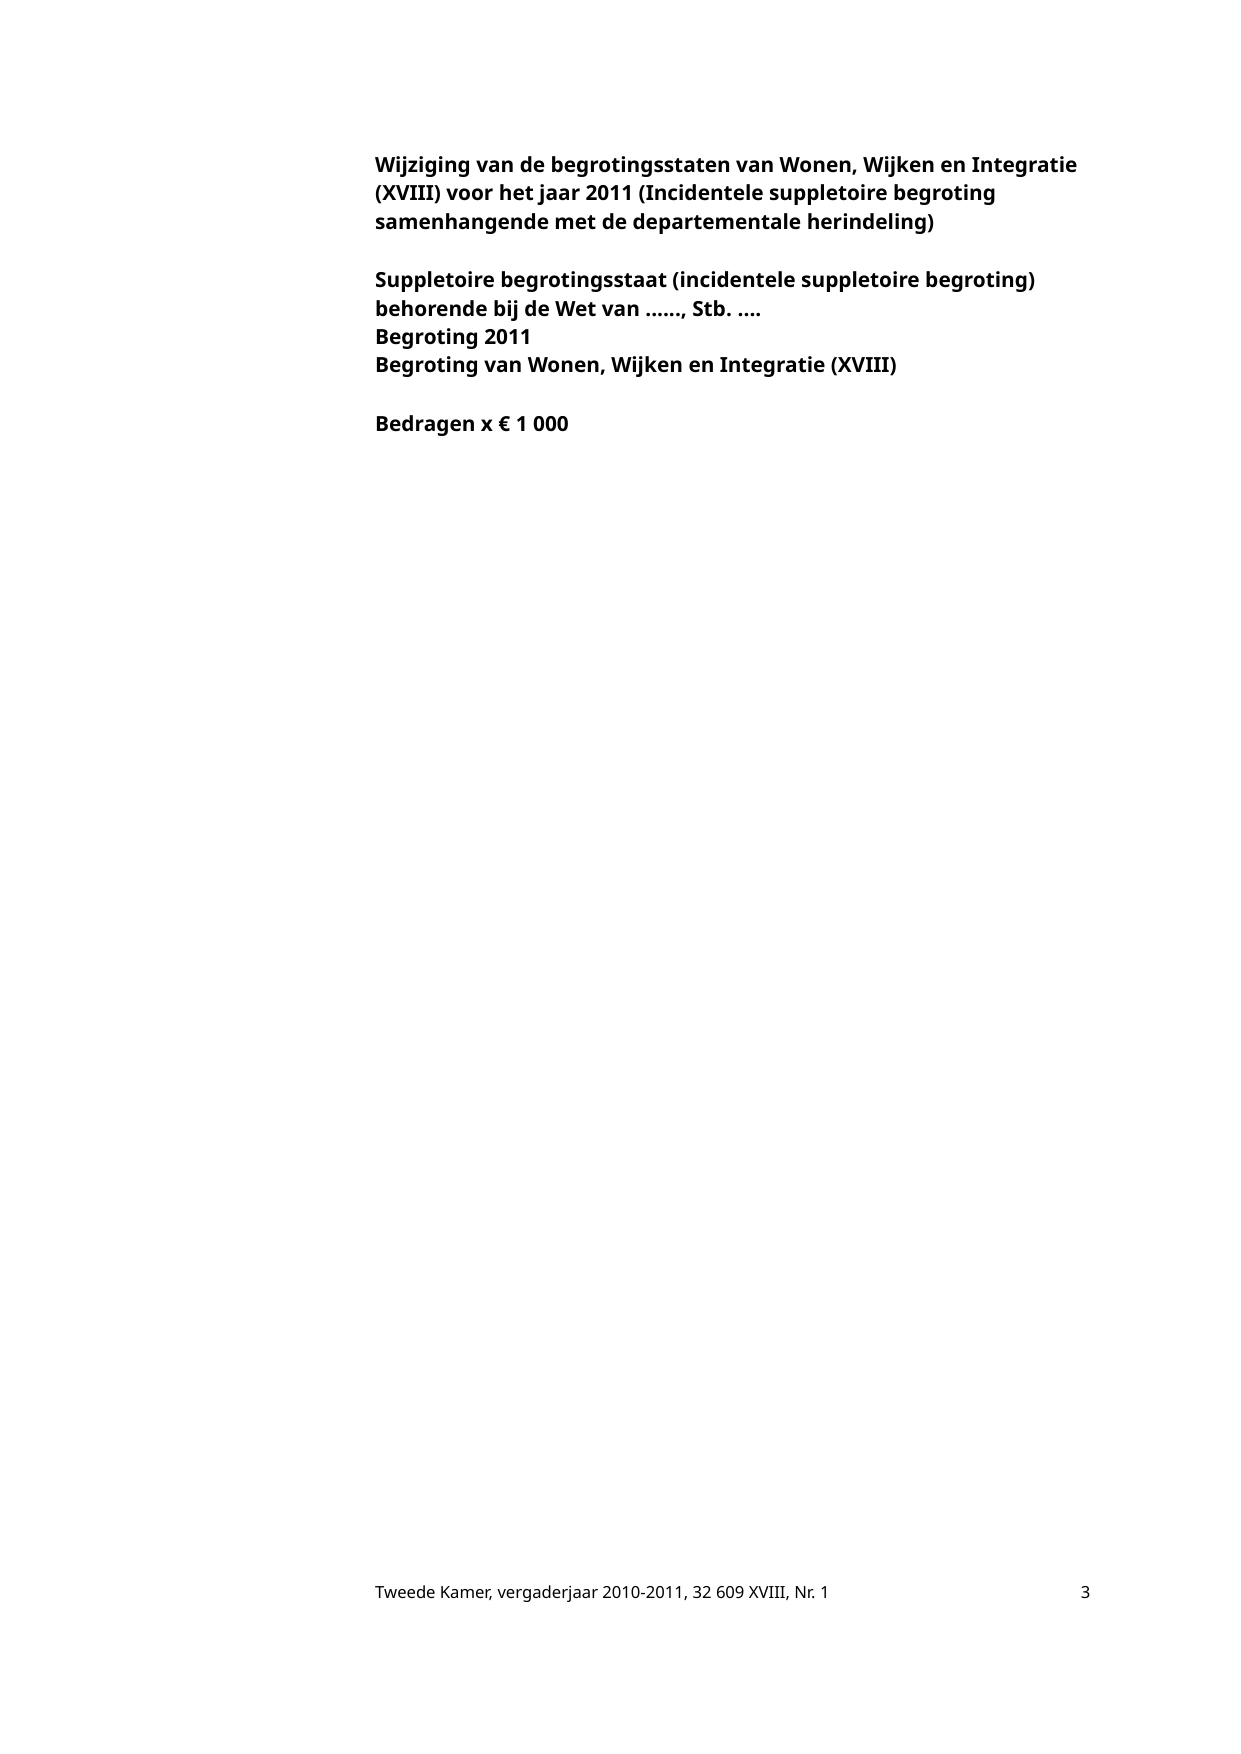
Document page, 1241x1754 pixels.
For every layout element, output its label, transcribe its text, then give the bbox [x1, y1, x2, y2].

text Bedragen x € 1 000 [375, 409, 1090, 437]
text Wijziging van de begrotingsstaten van Wonen, Wijken en Integratie (XVIII) voor het jaar 2011 (Incidentele suppletoire begroting samenhangende met de departementale herindeling) [375, 150, 1090, 235]
text Begroting 2011 [375, 322, 1090, 351]
text Begroting van Wonen, Wijken en Integratie (XVIII) [375, 351, 1090, 379]
text Suppletoire begrotingsstaat (incidentele suppletoire begroting) behorende bij de Wet van ......, Stb. .... [375, 265, 1090, 322]
